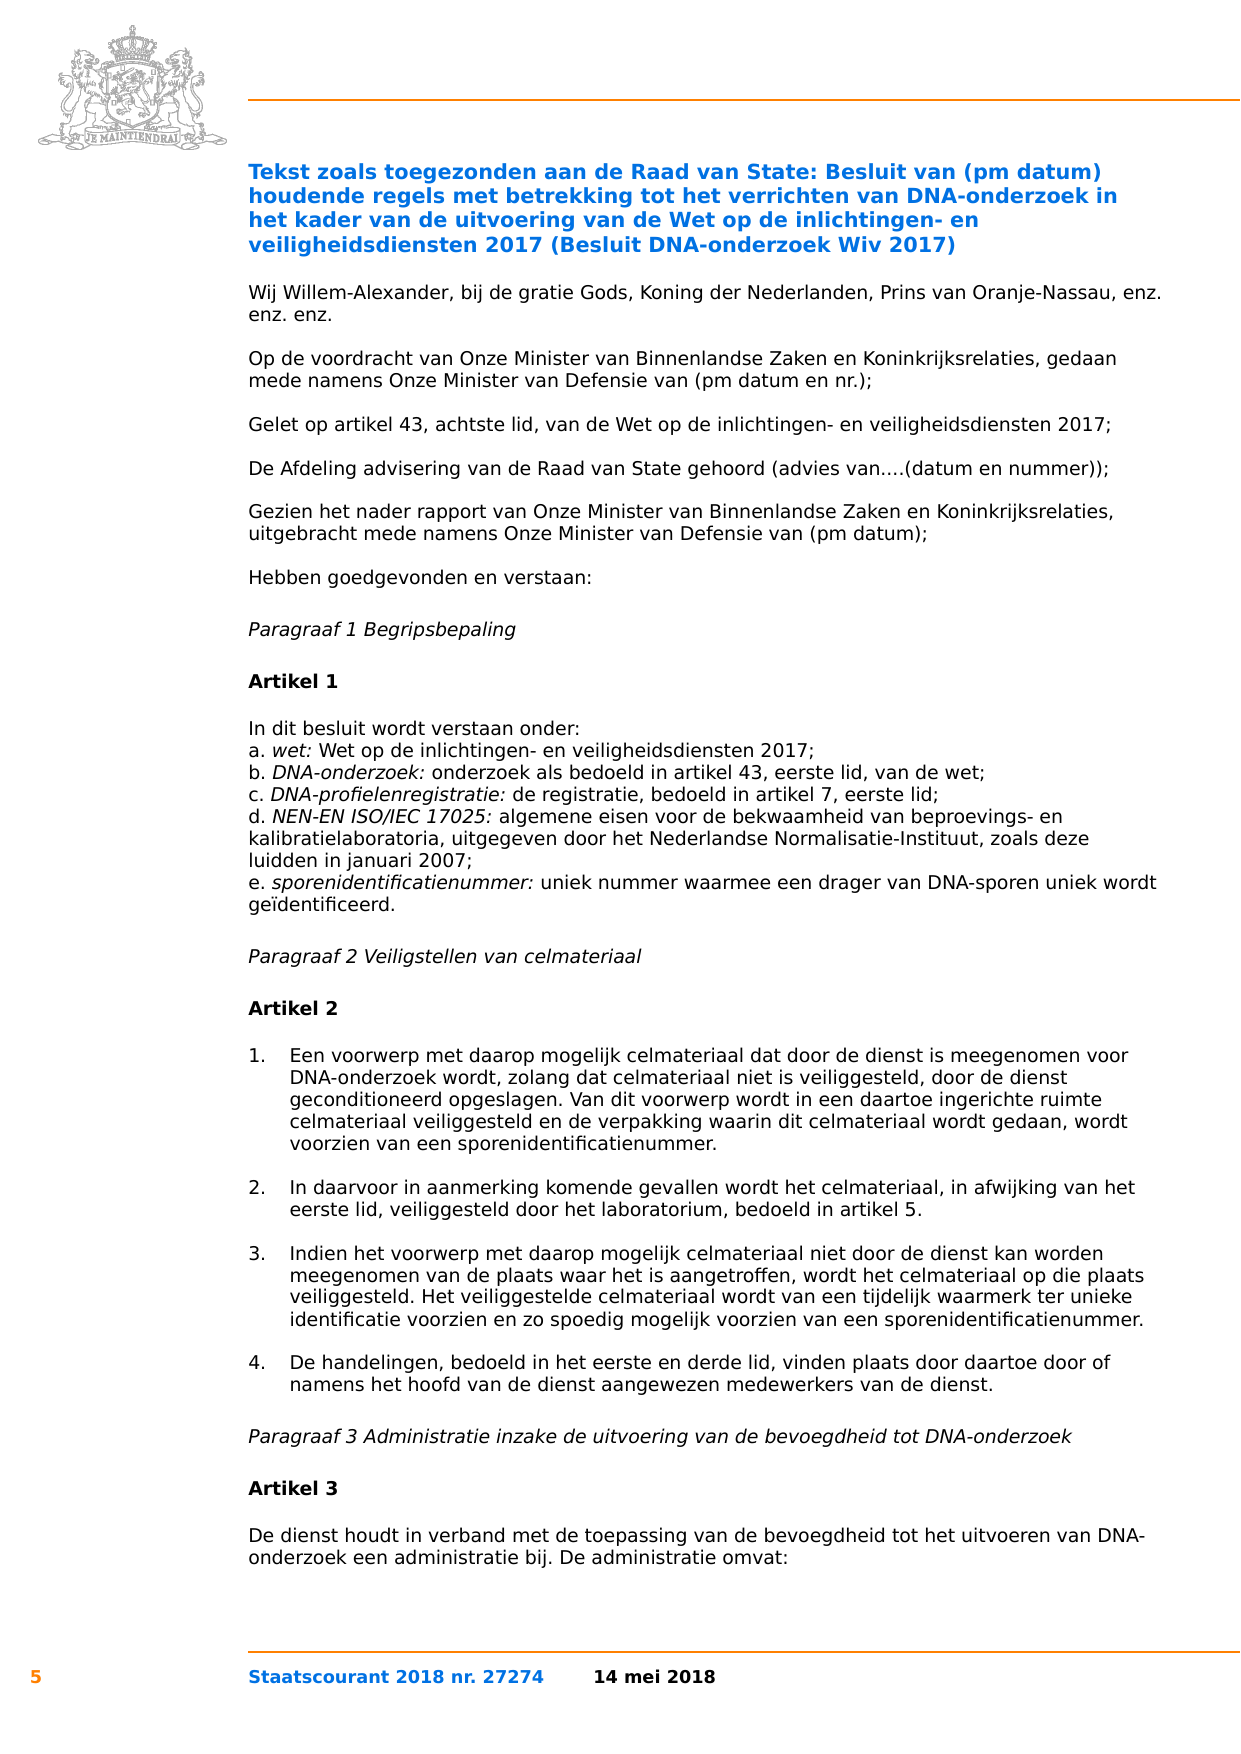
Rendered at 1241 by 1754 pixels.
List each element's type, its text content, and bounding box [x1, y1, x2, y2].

text 3. Indien het voorwerp met daarop mogelijk celmateriaal niet door de dienst kan worden meegenomen van de plaats waar het is aangetroffen, wordt het celmateriaal op die plaats veiliggesteld. Het veiliggestelde celmateriaal wordt van een tijdelijk waarmerk ter unieke identificatie voorzien en zo spoedig mogelijk voorzien van een sporenidentificatienummer. [248, 1242, 1163, 1330]
text b. DNA-onderzoek: onderzoek als bedoeld in artikel 43, eerste lid, van de wet; [248, 762, 1163, 784]
text 1. Een voorwerp met daarop mogelijk celmateriaal dat door de dienst is meegenomen voor DNA-onderzoek wordt, zolang dat celmateriaal niet is veiliggesteld, door de dienst geconditioneerd opgeslagen. Van dit voorwerp wordt in een daartoe ingerichte ruimte celmateriaal veiliggesteld en de verpakking waarin dit celmateriaal wordt gedaan, wordt voorzien van een sporenidentificatienummer. [248, 1045, 1163, 1155]
text e. sporenidentificatienummer: uniek nummer waarmee een drager van DNA-sporen uniek wordt geïdentificeerd. [248, 872, 1163, 916]
subtitle Paragraaf 2 Veiligstellen van celmateriaal [248, 946, 1163, 968]
subtitle Artikel 2 [248, 998, 1163, 1020]
text d. NEN-EN ISO/IEC 17025: algemene eisen voor de bekwaamheid van beproevings- en kalibratielaboratoria, uitgegeven door het Nederlandse Normalisatie-Instituut, zoals deze luidden in januari 2007; [248, 806, 1163, 872]
text a. wet: Wet op de inlichtingen- en veiligheidsdiensten 2017; [248, 740, 1163, 762]
subtitle Paragraaf 1 Begripsbepaling [248, 619, 1163, 641]
text De Afdeling advisering van de Raad van State gehoord (advies van....(datum en nummer)); [248, 457, 1163, 479]
text 4. De handelingen, bedoeld in het eerste en derde lid, vinden plaats door daartoe door of namens het hoofd van de dienst aangewezen medewerkers van de dienst. [248, 1352, 1163, 1396]
subtitle Artikel 1 [248, 671, 1163, 693]
text Gelet op artikel 43, achtste lid, van de Wet op de inlichtingen- en veiligheidsdiensten 2017; [248, 414, 1163, 436]
subtitle Paragraaf 3 Administratie inzake de uitvoering van de bevoegdheid tot DNA-onderzoek [248, 1426, 1163, 1448]
text c. DNA-profielenregistratie: de registratie, bedoeld in artikel 7, eerste lid; [248, 784, 1163, 806]
text In dit besluit wordt verstaan onder: [248, 718, 1163, 740]
subtitle Tekst zoals toegezonden aan de Raad van State: Besluit van (pm datum) houdende regels met betrekking tot het verrichten van DNA-onderzoek in het kader van de uitvoering van de Wet op de inlichtingen- en veiligheidsdiensten 2017 (Besluit DNA-onderzoek Wiv 2017) [248, 160, 1163, 257]
text Op de voordracht van Onze Minister van Binnenlandse Zaken en Koninkrijksrelaties, gedaan mede namens Onze Minister van Defensie van (pm datum en nr.); [248, 348, 1163, 392]
subtitle Artikel 3 [248, 1478, 1163, 1500]
text De dienst houdt in verband met de toepassing van de bevoegdheid tot het uitvoeren van DNA-onderzoek een administratie bij. De administratie omvat: [248, 1525, 1163, 1569]
text Wij Willem-Alexander, bij de gratie Gods, Koning der Nederlanden, Prins van Oranje-Nassau, enz. enz. enz. [248, 282, 1163, 326]
text 2. In daarvoor in aanmerking komende gevallen wordt het celmateriaal, in afwijking van het eerste lid, veiliggesteld door het laboratorium, bedoeld in artikel 5. [248, 1177, 1163, 1221]
text Gezien het nader rapport van Onze Minister van Binnenlandse Zaken en Koninkrijksrelaties, uitgebracht mede namens Onze Minister van Defensie van (pm datum); [248, 501, 1163, 545]
text Hebben goedgevonden en verstaan: [248, 567, 1163, 589]
picture [38, 25, 227, 150]
